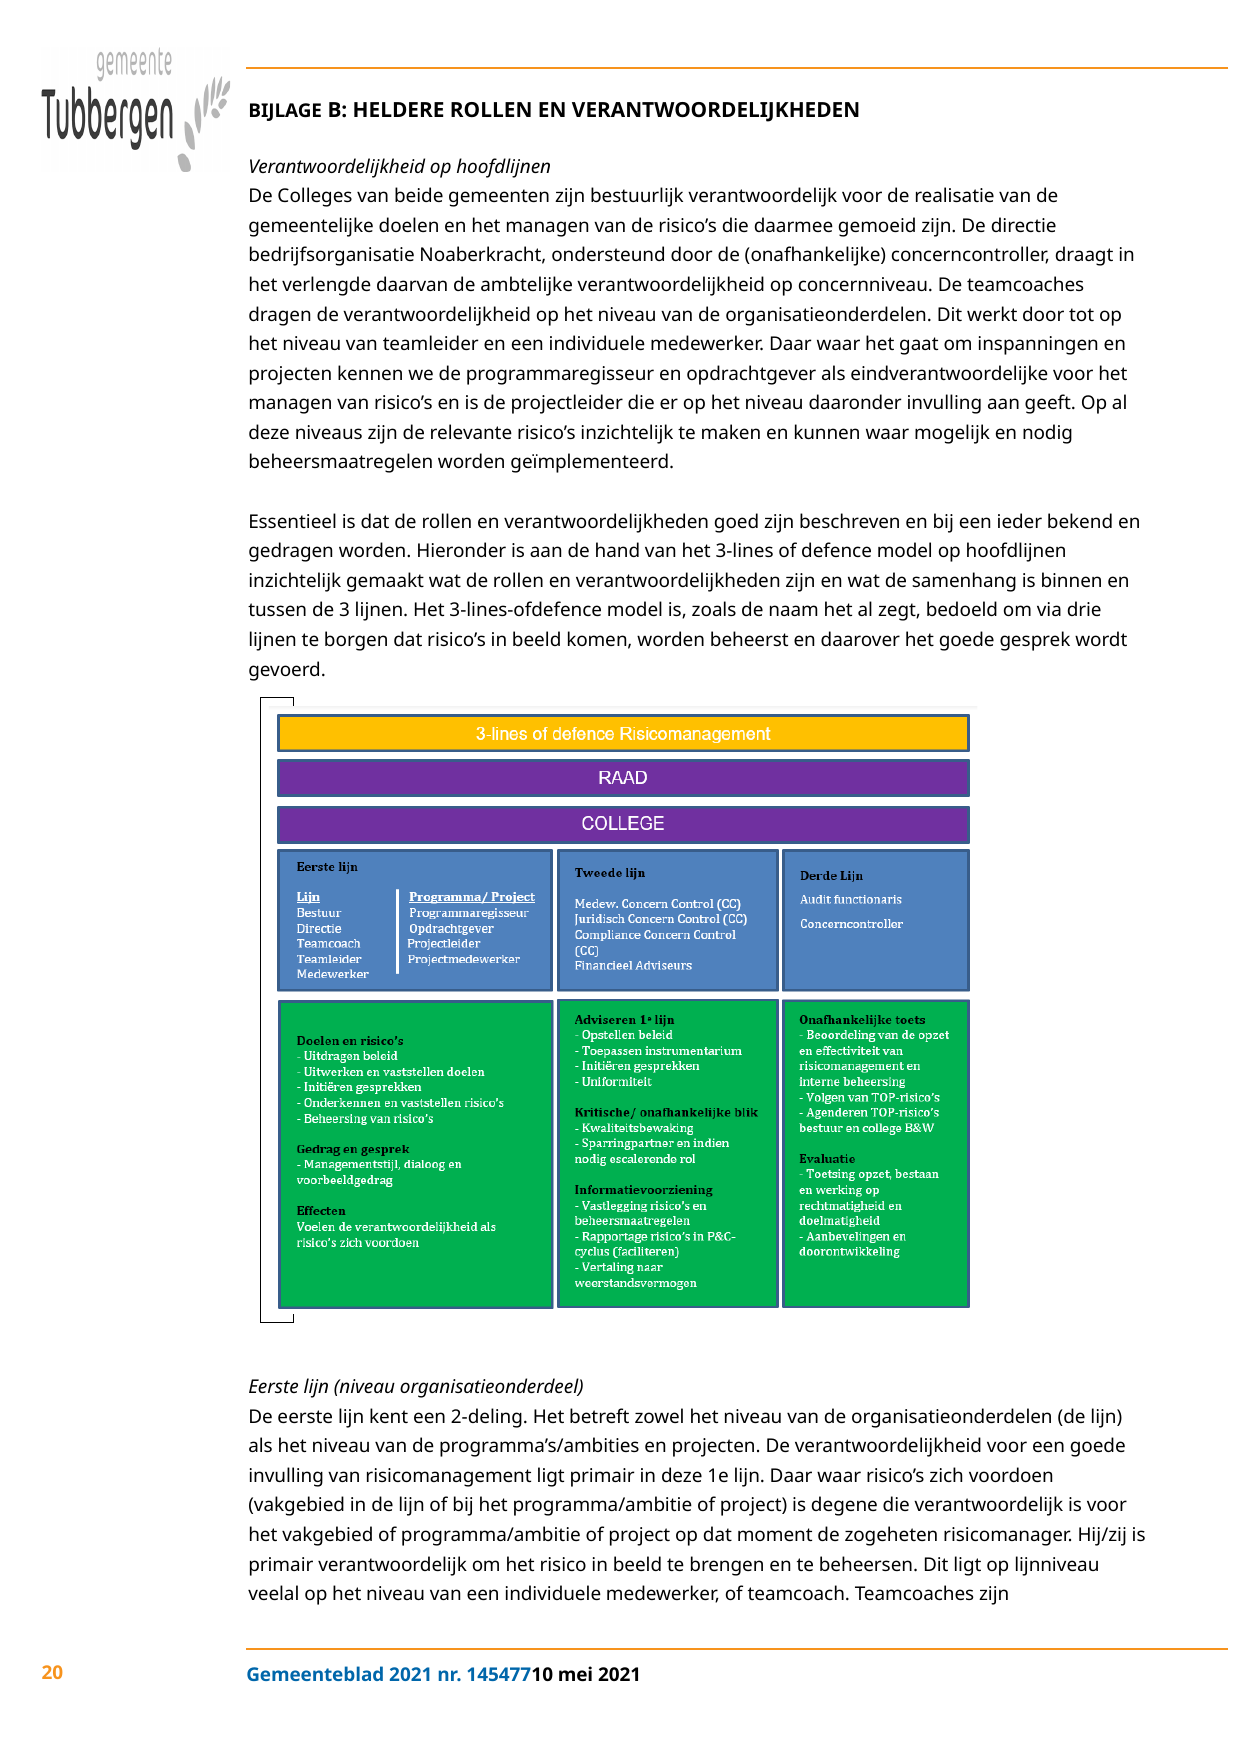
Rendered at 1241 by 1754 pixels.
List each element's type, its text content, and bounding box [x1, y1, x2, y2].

text Eerste lijn (niveau organisatieonderdeel) [248, 1373, 1152, 1399]
picture [41, 47, 231, 172]
text De Colleges van beide gemeenten zijn bestuurlijk verantwoordelijk voor de realisatie van de gemeentelijke doelen en het managen van de risico’s die daarmee gemoeid zijn. De directie bedrijfsorganisatie Noaberkracht, ondersteund door de (onafhankelijke) concerncontroller, draagt in het verlengde daarvan de ambtelijke verantwoordelijkheid op concernniveau. De teamcoaches dragen de verantwoordelijkheid op het niveau van de organisatieonderdelen. Dit werkt door tot op het niveau van teamleider en een individuele medewerker. Daar waar het gaat om inspanningen en projecten kennen we de programmaregisseur en opdrachtgever als eindverantwoordelijke voor het managen van risico’s en is de projectleider die er op het niveau daaronder invulling aan geeft. Op al deze niveaus zijn de relevante risico’s inzichtelijk te maken en kunnen waar mogelijk en nodig beheersmaatregelen worden geïmplementeerd. [248, 182, 1152, 474]
text BIJLAGE B: HELDERE ROLLEN EN VERANTWOORDELIJKHEDEN [248, 95, 1152, 123]
text Verantwoordelijkheid op hoofdlijnen [248, 153, 1152, 179]
text De eerste lijn kent een 2-deling. Het betreft zowel het niveau van de organisatieonderdelen (de lijn) als het niveau van de programma’s/ambities en projecten. De verantwoordelijkheid voor een goede invulling van risicomanagement ligt primair in deze 1e lijn. Daar waar risico’s zich voordoen (vakgebied in de lijn of bij het programma/ambitie of project) is degene die verantwoordelijk is voor het vakgebied of programma/ambitie of project op dat moment de zogeheten risicomanager. Hij/zij is primair verantwoordelijk om het risico in beeld te brengen en te beheersen. Dit ligt op lijnniveau veelal op het niveau van een individuele medewerker, of teamcoach. Teamcoaches zijn [248, 1403, 1152, 1606]
picture [268, 706, 978, 1314]
text Essentieel is dat de rollen en verantwoordelijkheden goed zijn beschreven en bij een ieder bekend en gedragen worden. Hieronder is aan de hand van het 3-lines of defence model op hoofdlijnen inzichtelijk gemaakt wat de rollen en verantwoordelijkheden zijn en wat de samenhang is binnen en tussen de 3 lijnen. Het 3-lines-ofdefence model is, zoals de naam het al zegt, bedoeld om via drie lijnen te borgen dat risico’s in beeld komen, worden beheerst en daarover het goede gesprek wordt gevoerd. [248, 508, 1152, 682]
